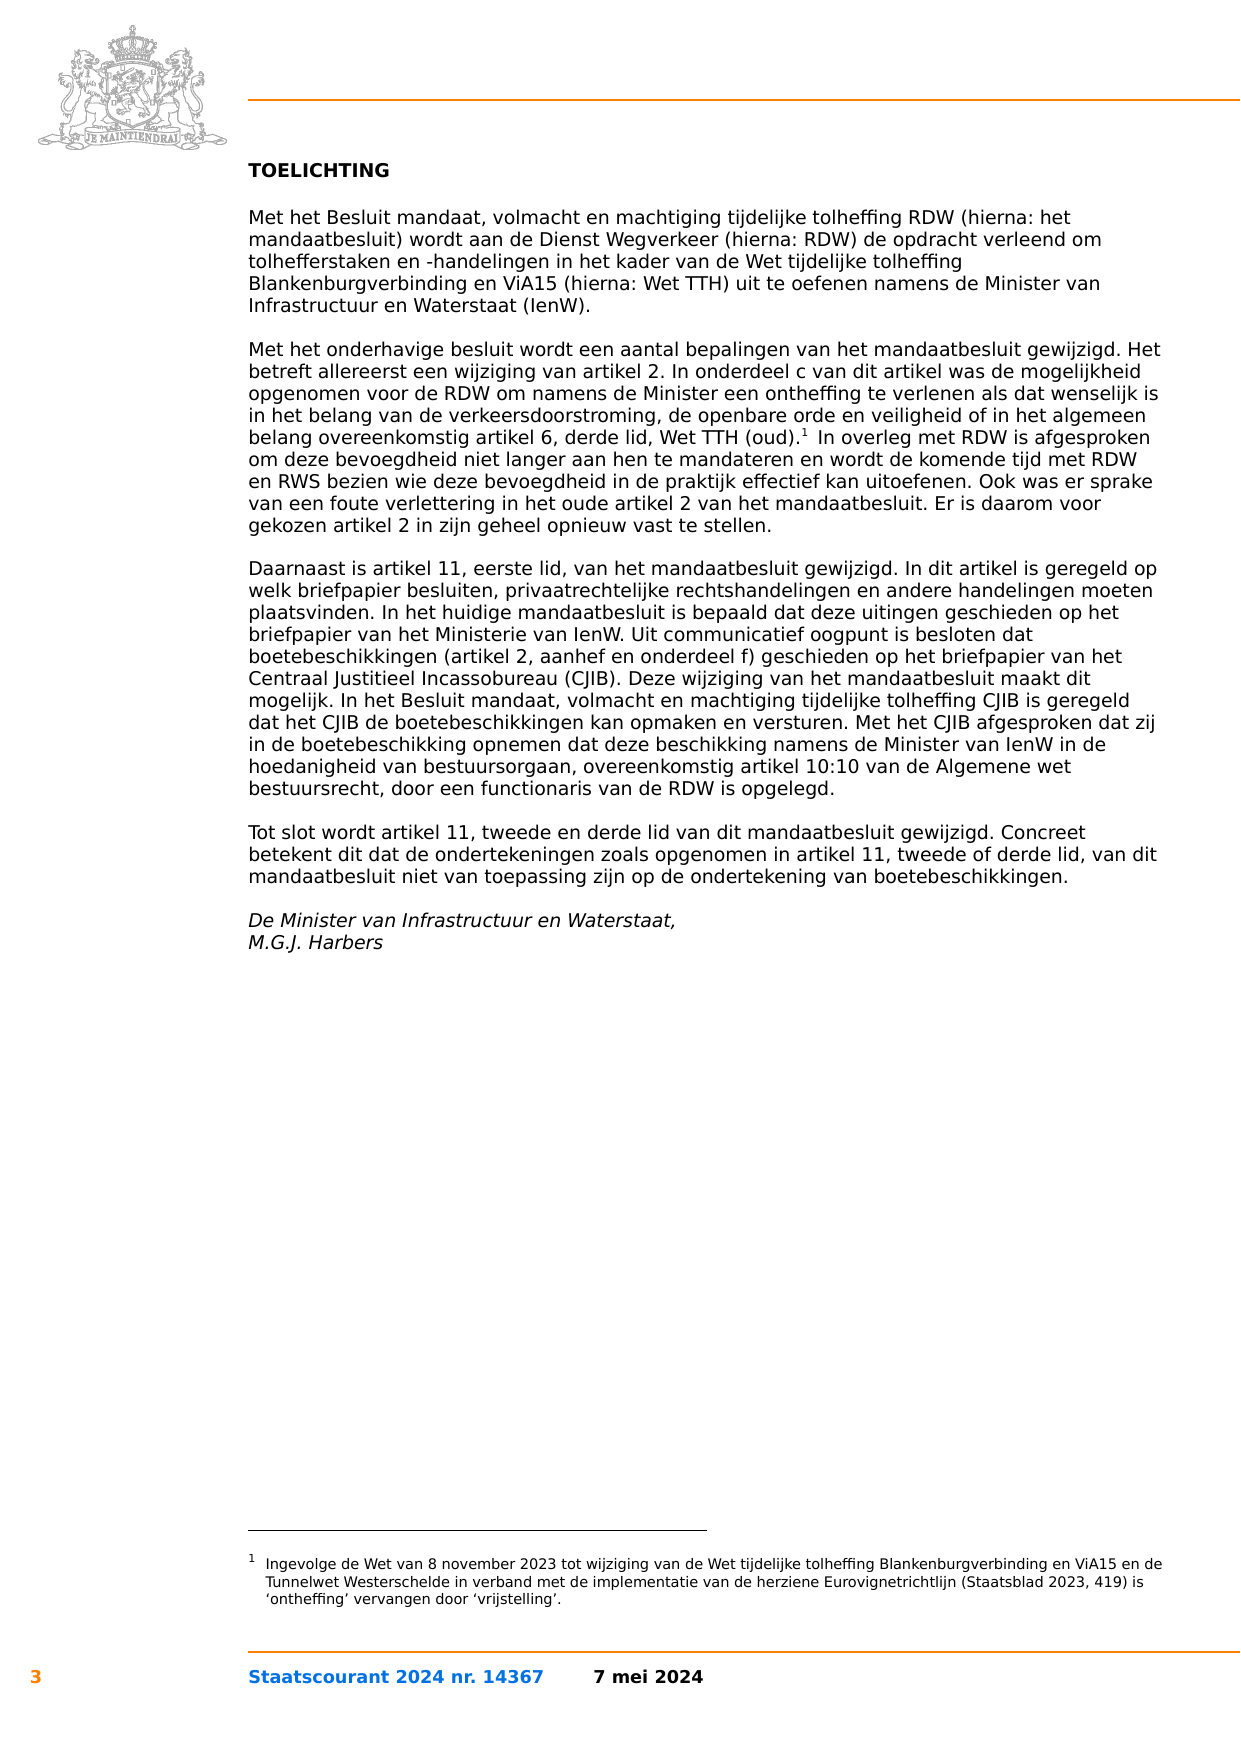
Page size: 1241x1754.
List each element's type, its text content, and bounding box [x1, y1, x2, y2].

text Ingevolge de Wet van 8 november 2023 tot wijziging van de Wet tijdelijke tolheffing Blankenburgverbinding en ViA15 en de Tunnelwet Westerschelde in verband met de implementatie van de herziene Eurovignetrichtlijn (Staatsblad 2023, 419) is ‘ontheffing’ vervangen door ‘vrijstelling’. [248, 1552, 1163, 1608]
text De Minister van Infrastructuur en Waterstaat, M.G.J. Harbers [248, 910, 1163, 954]
subtitle TOELICHTING [248, 160, 1163, 182]
text Met het Besluit mandaat, volmacht en machtiging tijdelijke tolheffing RDW (hierna: het mandaatbesluit) wordt aan de Dienst Wegverkeer (hierna: RDW) de opdracht verleend om tolhefferstaken en -handelingen in het kader van de Wet tijdelijke tolheffing Blankenburgverbinding en ViA15 (hierna: Wet TTH) uit te oefenen namens de Minister van Infrastructuur en Waterstaat (IenW). [248, 207, 1163, 317]
text Tot slot wordt artikel 11, tweede en derde lid van dit mandaatbesluit gewijzigd. Concreet betekent dit dat de ondertekeningen zoals opgenomen in artikel 11, tweede of derde lid, van dit mandaatbesluit niet van toepassing zijn op de ondertekening van boetebeschikkingen. [248, 822, 1163, 888]
picture [38, 25, 227, 150]
text Daarnaast is artikel 11, eerste lid, van het mandaatbesluit gewijzigd. In dit artikel is geregeld op welk briefpapier besluiten, privaatrechtelijke rechtshandelingen en andere handelingen moeten plaatsvinden. In het huidige mandaatbesluit is bepaald dat deze uitingen geschieden op het briefpapier van het Ministerie van IenW. Uit communicatief oogpunt is besloten dat boetebeschikkingen (artikel 2, aanhef en onderdeel f) geschieden op het briefpapier van het Centraal Justitieel Incassobureau (CJIB). Deze wijziging van het mandaatbesluit maakt dit mogelijk. In het Besluit mandaat, volmacht en machtiging tijdelijke tolheffing CJIB is geregeld dat het CJIB de boetebeschikkingen kan opmaken en versturen. Met het CJIB afgesproken dat zij in de boetebeschikking opnemen dat deze beschikking namens de Minister van IenW in de hoedanigheid van bestuursorgaan, overeenkomstig artikel 10:10 van de Algemene wet bestuursrecht, door een functionaris van de RDW is opgelegd. [248, 558, 1163, 800]
text Met het onderhavige besluit wordt een aantal bepalingen van het mandaatbesluit gewijzigd. Het betreft allereerst een wijziging van artikel 2. In onderdeel c van dit artikel was de mogelijkheid opgenomen voor de RDW om namens de Minister een ontheffing te verlenen als dat wenselijk is in het belang van de verkeersdoorstroming, de openbare orde en veiligheid of in het algemeen belang overeenkomstig artikel 6, derde lid, Wet TTH (oud). In overleg met RDW is afgesproken om deze bevoegdheid niet langer aan hen te mandateren en wordt de komende tijd met RDW en RWS bezien wie deze bevoegdheid in de praktijk effectief kan uitoefenen. Ook was er sprake van een foute verlettering in het oude artikel 2 van het mandaatbesluit. Er is daarom voor gekozen artikel 2 in zijn geheel opnieuw vast te stellen. [248, 339, 1163, 536]
